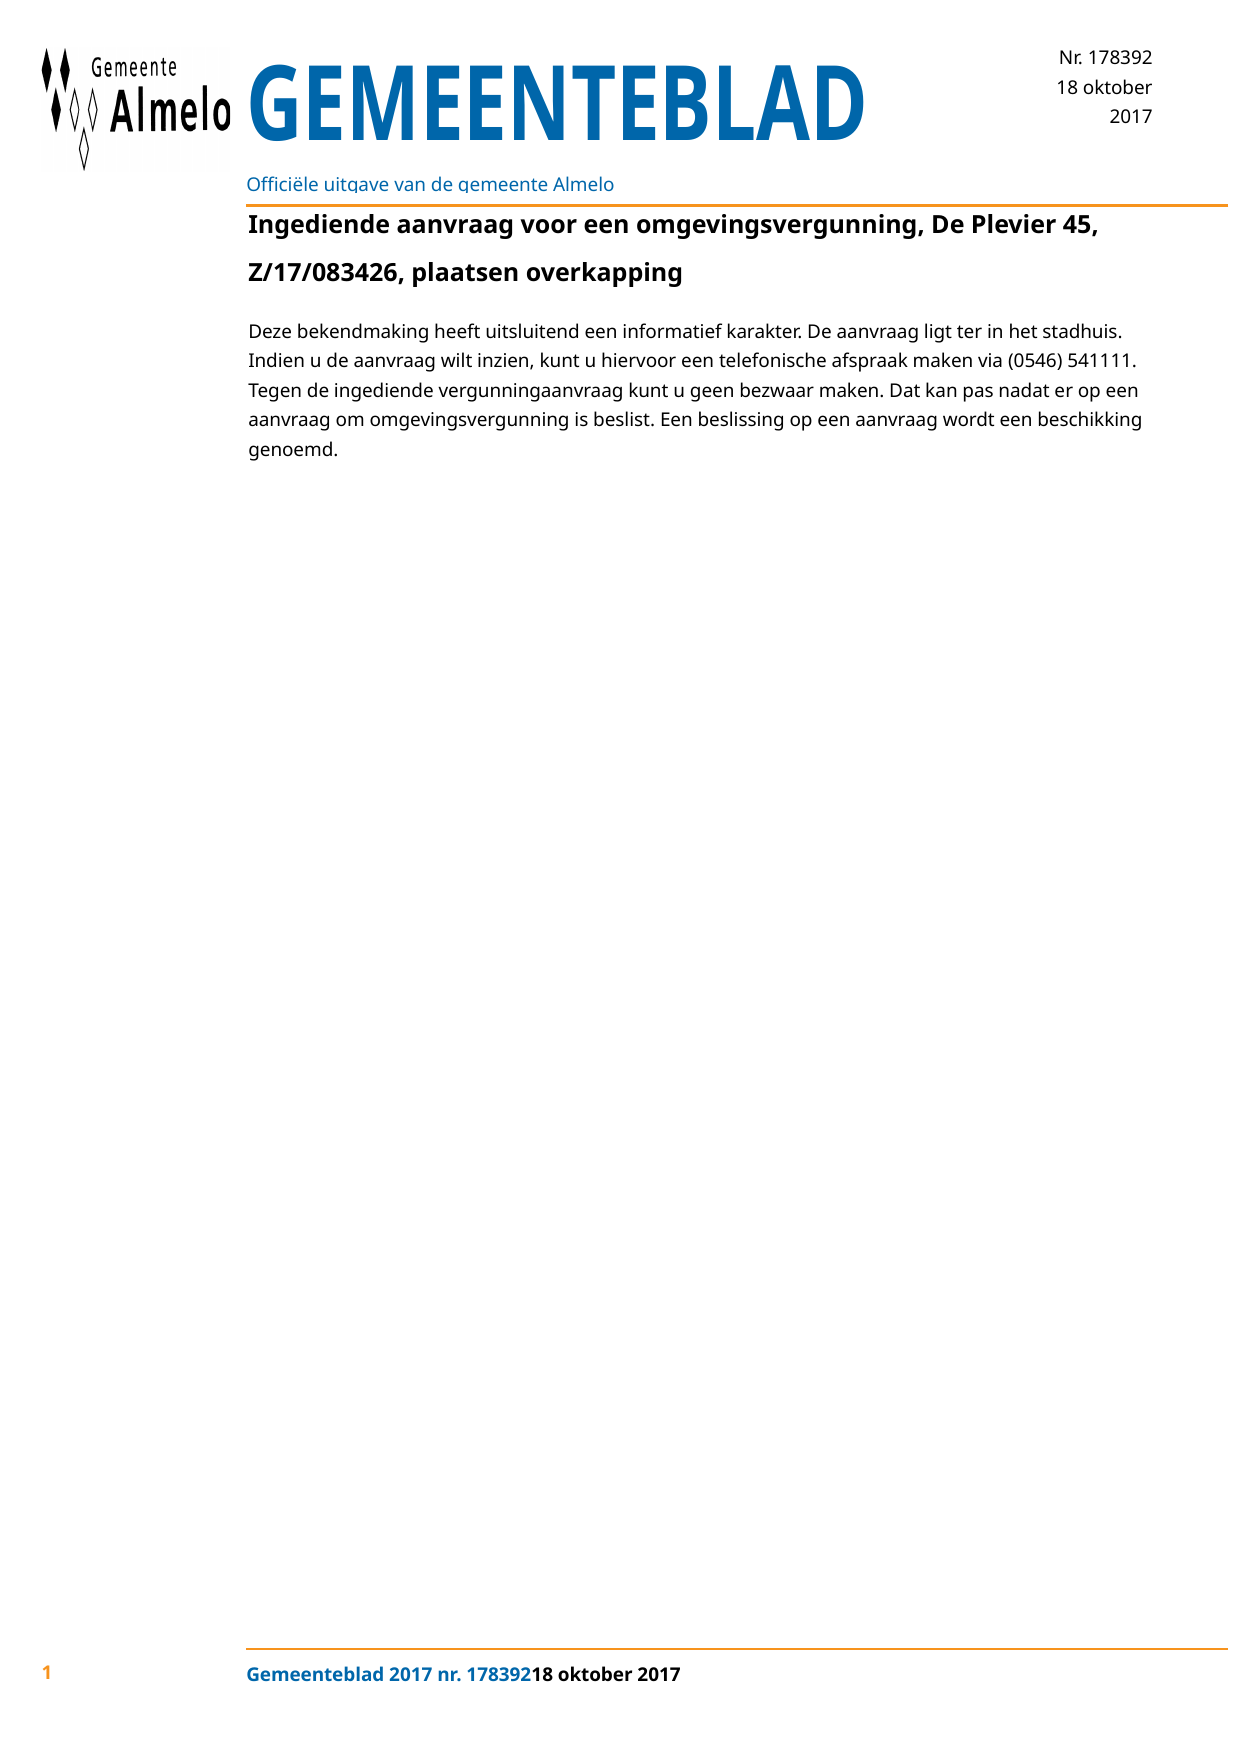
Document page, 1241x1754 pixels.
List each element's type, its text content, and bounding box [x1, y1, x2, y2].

text Ingediende aanvraag voor een omgevingsvergunning, De Plevier 45, Z/17/083426, plaatsen overkapping [248, 207, 1152, 288]
text Deze bekendmaking heeft uitsluitend een informatief karakter. De aanvraag ligt ter in het stadhuis. Indien u de aanvraag wilt inzien, kunt u hiervoor een telefonische afspraak maken via (0546) 541111. Tegen de ingediende vergunningaanvraag kunt u geen bezwaar maken. Dat kan pas nadat er op een aanvraag om omgevingsvergunning is beslist. Een beslissing op een aanvraag wordt een beschikking genoemd. [248, 318, 1152, 462]
picture [41, 47, 231, 172]
